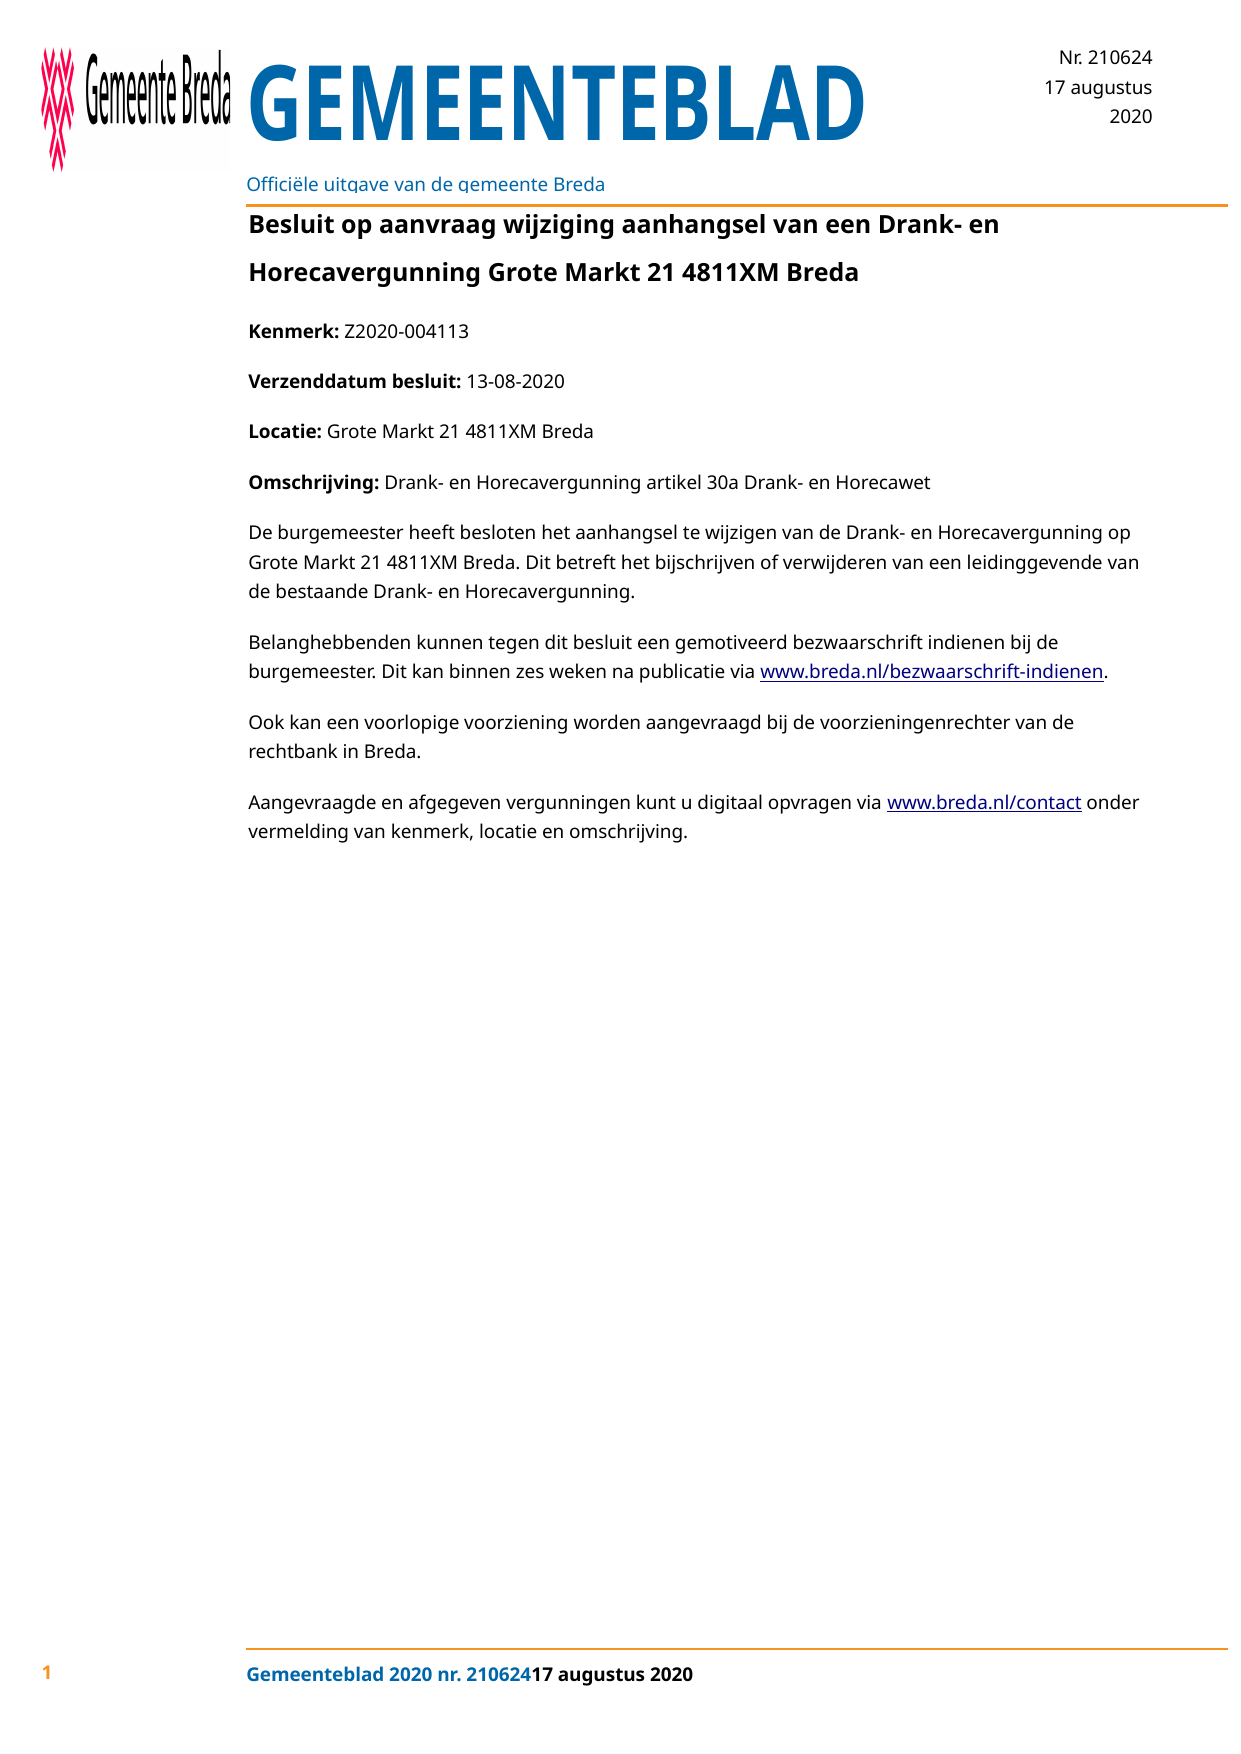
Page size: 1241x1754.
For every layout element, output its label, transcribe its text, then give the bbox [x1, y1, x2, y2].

picture [41, 47, 231, 172]
text Locatie: Grote Markt 21 4811XM Breda [248, 419, 1152, 444]
text Besluit op aanvraag wijziging aanhangsel van een Drank- en Horecavergunning Grote Markt 21 4811XM Breda [248, 207, 1152, 288]
text Belanghebbenden kunnen tegen dit besluit een gemotiveerd bezwaarschrift indienen bij de burgemeester. Dit kan binnen zes weken na publicatie via www.breda.nl/bezwaarschrift-indienen. [248, 629, 1152, 684]
text Ook kan een voorlopige voorziening worden aangevraagd bij de voorzieningenrechter van de rechtbank in Breda. [248, 709, 1152, 764]
text Aangevraagde en afgegeven vergunningen kunt u digitaal opvragen via www.breda.nl/contact onder vermelding van kenmerk, locatie en omschrijving. [248, 789, 1152, 844]
text Omschrijving: Drank- en Horecavergunning artikel 30a Drank- en Horecawet [248, 469, 1152, 495]
text Verzenddatum besluit: 13-08-2020 [248, 368, 1152, 394]
text De burgemeester heeft besloten het aanhangsel te wijzigen van de Drank- en Horecavergunning op Grote Markt 21 4811XM Breda. Dit betreft het bijschrijven of verwijderen van een leidinggevende van de bestaande Drank- en Horecavergunning. [248, 519, 1152, 604]
text Kenmerk: Z2020-004113 [248, 318, 1152, 344]
